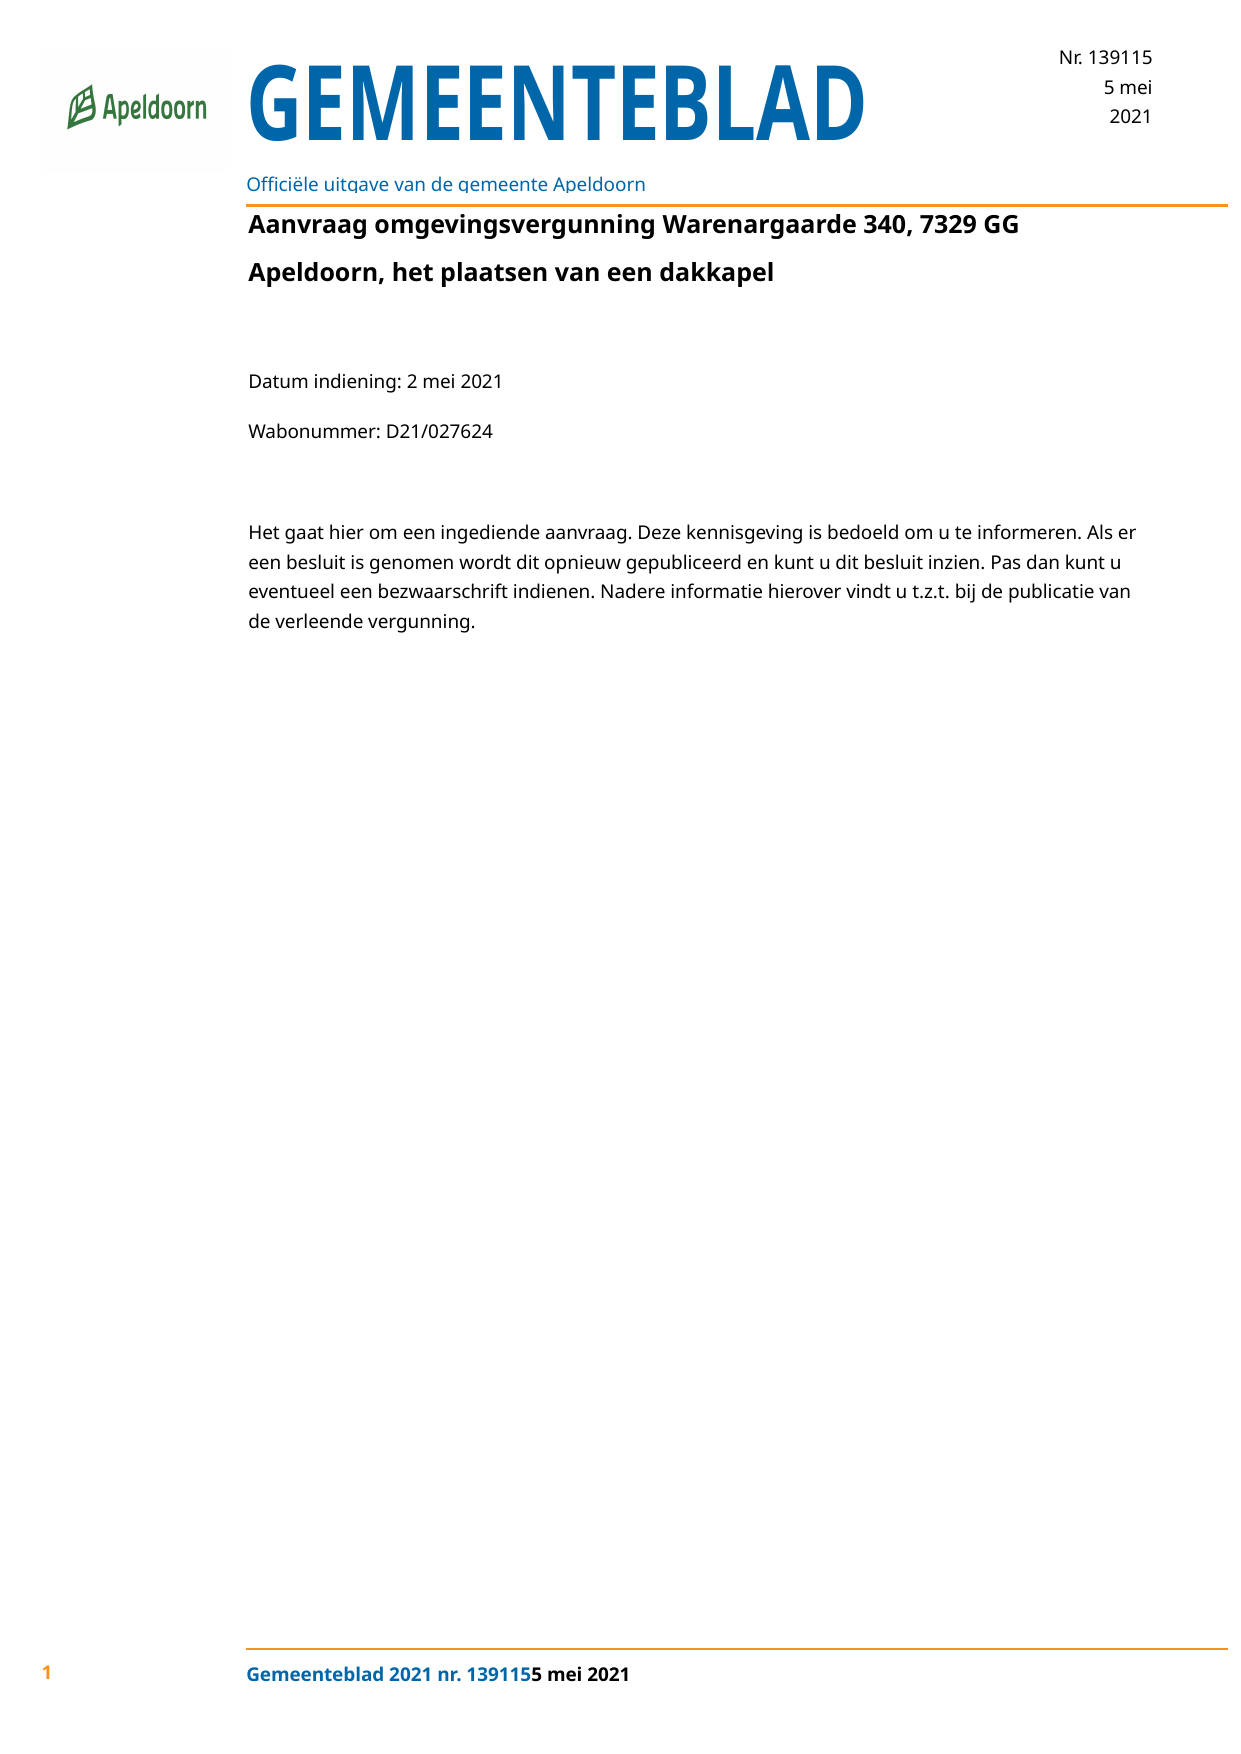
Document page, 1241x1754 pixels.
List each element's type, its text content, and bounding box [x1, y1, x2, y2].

text Aanvraag omgevingsvergunning Warenargaarde 340, 7329 GG Apeldoorn, het plaatsen van een dakkapel [248, 207, 1152, 288]
picture [41, 47, 231, 172]
text Datum indiening: 2 mei 2021 [248, 368, 1152, 394]
text Het gaat hier om een ingediende aanvraag. Deze kennisgeving is bedoeld om u te informeren. Als er een besluit is genomen wordt dit opnieuw gepubliceerd en kunt u dit besluit inzien. Pas dan kunt u eventueel een bezwaarschrift indienen. Nadere informatie hierover vindt u t.z.t. bij de publicatie van de verleende vergunning. [248, 519, 1152, 634]
text Wabonummer: D21/027624 [248, 419, 1152, 444]
